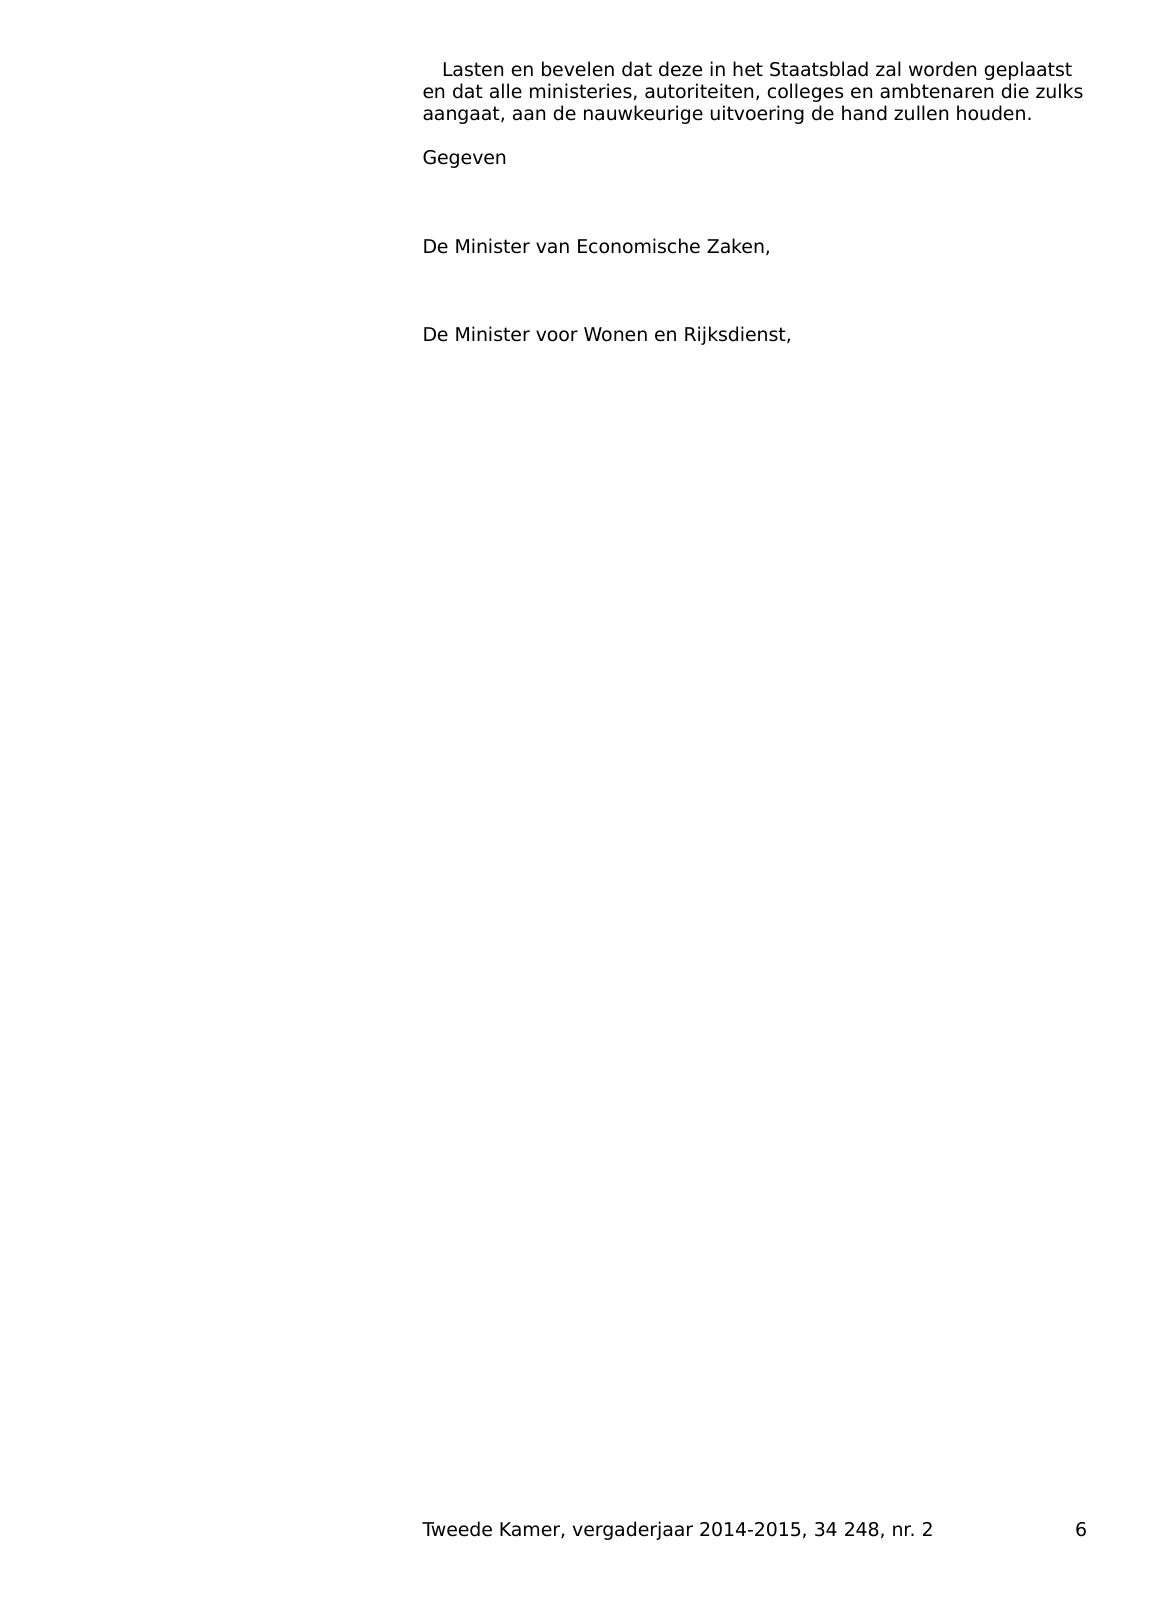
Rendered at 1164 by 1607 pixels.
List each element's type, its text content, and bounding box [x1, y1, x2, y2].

text De Minister van Economische Zaken, [422, 236, 1087, 258]
text De Minister voor Wonen en Rijksdienst, [422, 324, 1087, 346]
text Lasten en bevelen dat deze in het Staatsblad zal worden geplaatst en dat alle ministeries, autoriteiten, colleges en ambtenaren die zulks aangaat, aan de nauwkeurige uitvoering de hand zullen houden. [422, 59, 1087, 125]
text Gegeven [422, 147, 1087, 169]
